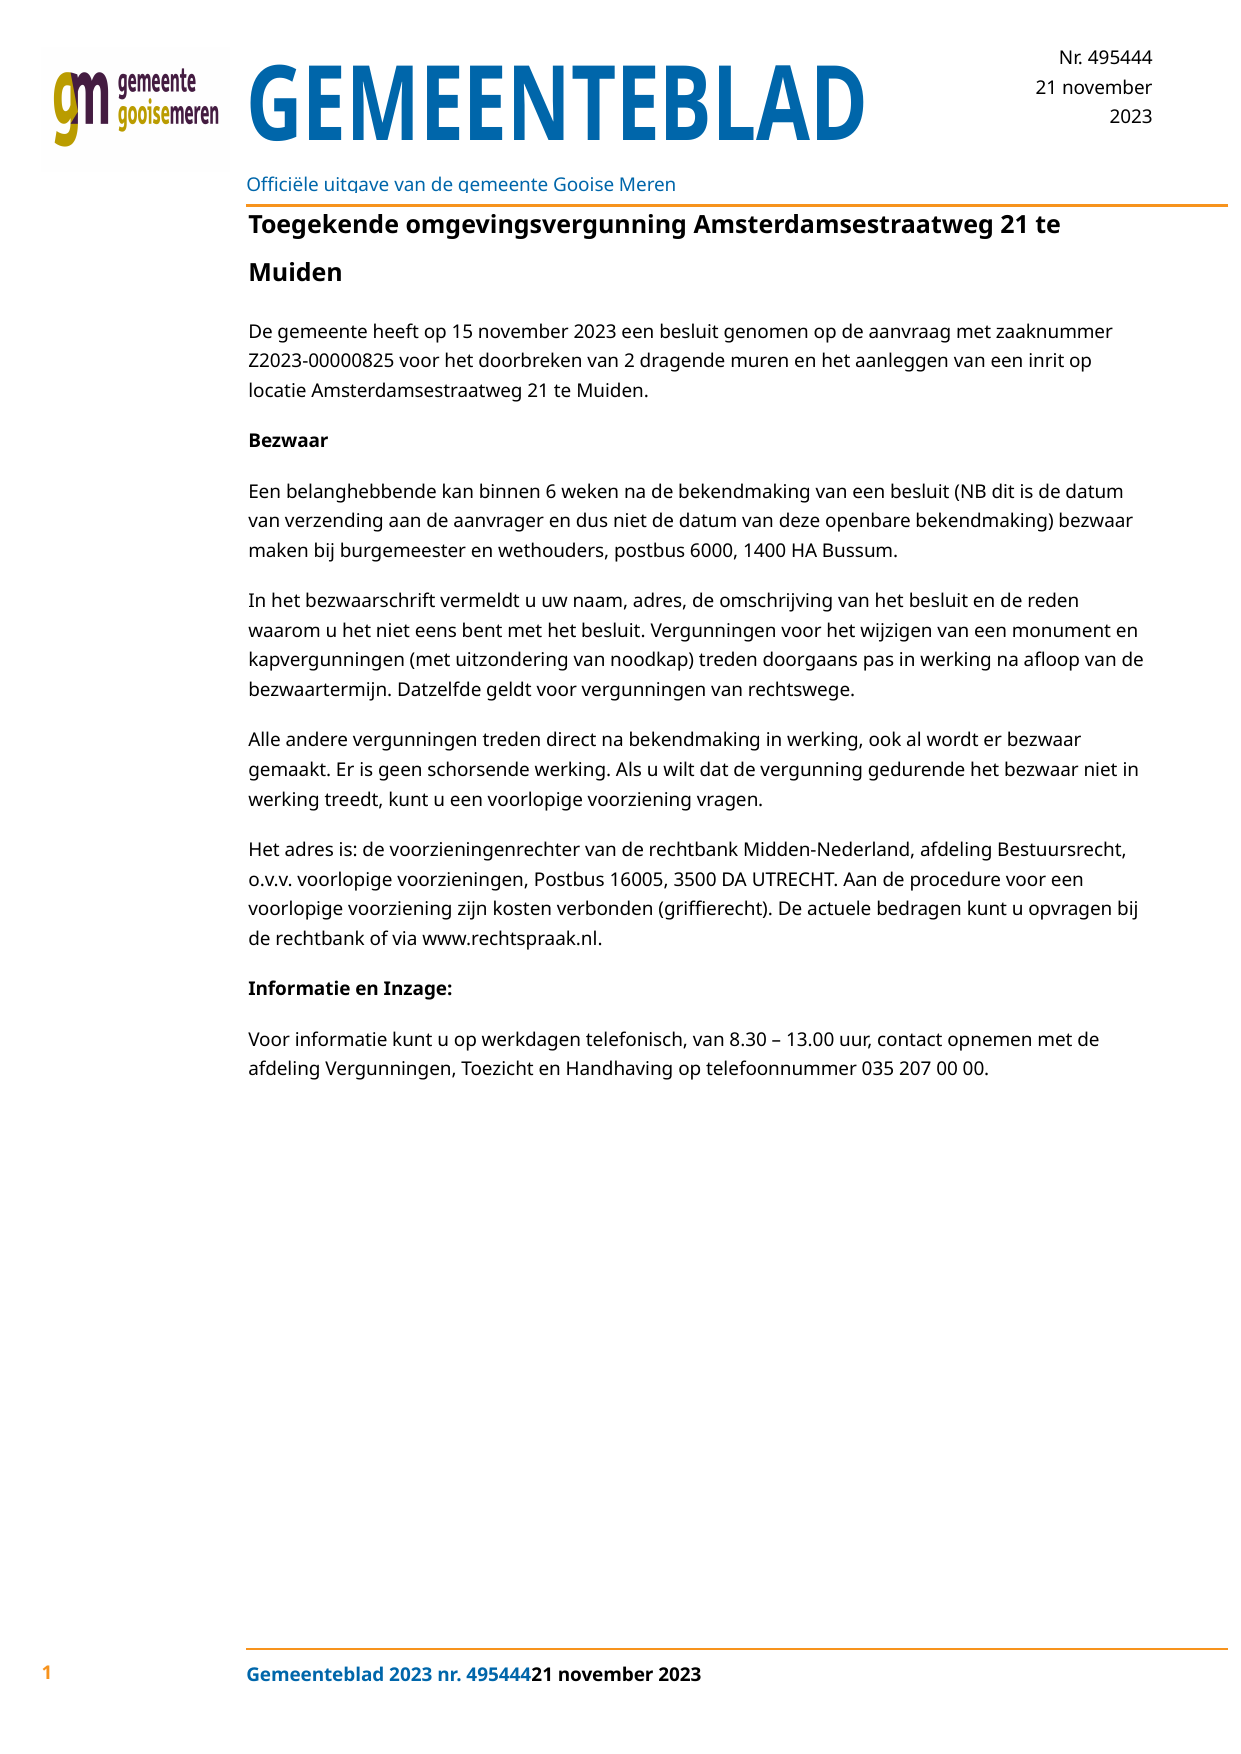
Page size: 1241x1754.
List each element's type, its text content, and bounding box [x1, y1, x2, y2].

text Voor informatie kunt u op werkdagen telefonisch, van 8.30 – 13.00 uur, contact opnemen met de afdeling Vergunningen, Toezicht en Handhaving op telefoonnummer 035 207 00 00. [248, 1026, 1152, 1081]
picture [41, 47, 231, 172]
text De gemeente heeft op 15 november 2023 een besluit genomen op de aanvraag met zaaknummer Z2023-00000825 voor het doorbreken van 2 dragende muren en het aanleggen van een inrit op locatie Amsterdamsestraatweg 21 te Muiden. [248, 318, 1152, 403]
text Toegekende omgevingsvergunning Amsterdamsestraatweg 21 te Muiden [248, 207, 1152, 288]
text In het bezwaarschrift vermeldt u uw naam, adres, de omschrijving van het besluit en de reden waarom u het niet eens bent met het besluit. Vergunningen voor het wijzigen van een monument en kapvergunningen (met uitzondering van noodkap) treden doorgaans pas in werking na afloop van de bezwaartermijn. Datzelfde geldt voor vergunningen van rechtswege. [248, 587, 1152, 702]
text Informatie en Inzage: [248, 975, 1152, 1001]
text Bezwaar [248, 427, 1152, 453]
text Het adres is: de voorzieningenrechter van de rechtbank Midden-Nederland, afdeling Bestuursrecht, o.v.v. voorlopige voorzieningen, Postbus 16005, 3500 DA UTRECHT. Aan de procedure voor een voorlopige voorziening zijn kosten verbonden (griffierecht). De actuele bedragen kunt u opvragen bij de rechtbank of via www.rechtspraak.nl. [248, 836, 1152, 951]
text Alle andere vergunningen treden direct na bekendmaking in werking, ook al wordt er bezwaar gemaakt. Er is geen schorsende werking. Als u wilt dat de vergunning gedurende het bezwaar niet in werking treedt, kunt u een voorlopige voorziening vragen. [248, 727, 1152, 812]
text Een belanghebbende kan binnen 6 weken na de bekendmaking van een besluit (NB dit is de datum van verzending aan de aanvrager en dus niet de datum van deze openbare bekendmaking) bezwaar maken bij burgemeester en wethouders, postbus 6000, 1400 HA Bussum. [248, 478, 1152, 563]
